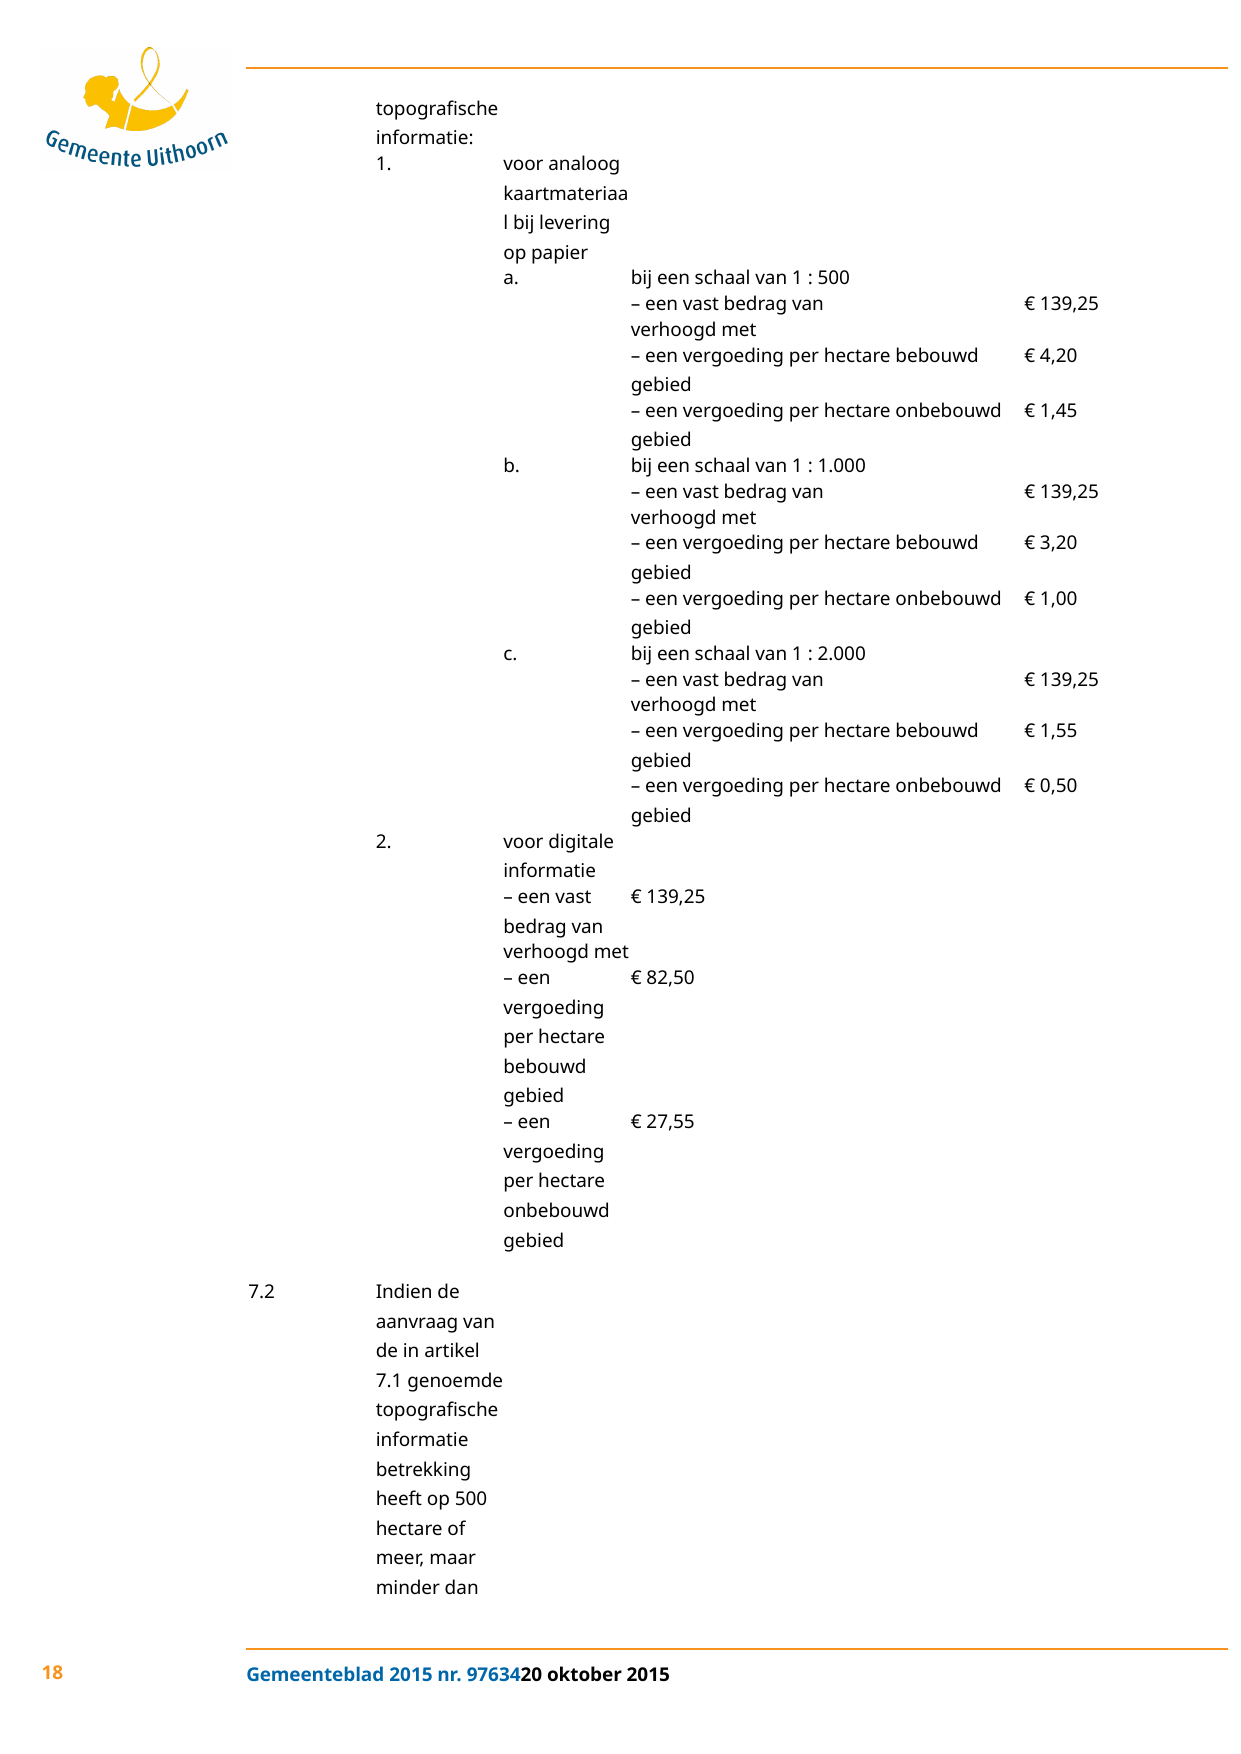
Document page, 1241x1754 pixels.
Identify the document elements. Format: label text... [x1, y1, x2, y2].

table_cell € 4,20 [1024, 342, 1152, 397]
table_cell [376, 530, 503, 585]
table_cell topografische informatie: [376, 95, 503, 150]
table_cell [376, 342, 503, 397]
table_cell € 82,50 [631, 964, 1024, 1108]
table_cell € 27,55 [631, 1109, 1024, 1252]
table_cell [631, 828, 1024, 883]
table_cell [503, 692, 631, 717]
table_cell [248, 1109, 376, 1252]
table_cell [1024, 316, 1152, 342]
table_cell 7.2 [248, 1278, 376, 1600]
table_cell bij een schaal van 1 : 500 [631, 265, 1024, 290]
table_cell [248, 504, 376, 529]
table_cell [376, 1253, 503, 1278]
table_cell 2. [376, 828, 503, 883]
table_cell [1024, 640, 1152, 666]
table_cell b. [503, 453, 631, 478]
table_cell [503, 1278, 631, 1600]
table_cell [503, 478, 631, 504]
table_cell [376, 290, 503, 316]
table_cell [503, 1253, 631, 1278]
table_cell [248, 640, 376, 666]
table_cell [248, 342, 376, 397]
table_cell Indien de aanvraag van de in artikel 7.1 genoemde topografische informatie betrekking heeft op 500 hectare of meer, maar minder dan [376, 1278, 503, 1600]
table_cell [503, 718, 631, 773]
table_cell [503, 585, 631, 640]
table_cell € 1,55 [1024, 718, 1152, 773]
table_cell € 139,25 [1024, 290, 1152, 316]
table_cell [248, 290, 376, 316]
table_cell [248, 478, 376, 504]
table_cell [248, 150, 376, 264]
table_cell – een vergoeding per hectare onbebouwd gebied [631, 585, 1024, 640]
table_cell – een vergoeding per hectare bebouwd gebied [631, 342, 1024, 397]
table_cell [376, 504, 503, 529]
table_cell [631, 1253, 1024, 1278]
table_cell – een vergoeding per hectare onbebouwd gebied [631, 773, 1024, 828]
table_cell – een vergoeding per hectare bebouwd gebied [631, 718, 1024, 773]
table_cell – een vast bedrag van [631, 666, 1024, 692]
table_cell [376, 478, 503, 504]
table_cell € 3,20 [1024, 530, 1152, 585]
table_cell [376, 265, 503, 290]
table_cell [376, 640, 503, 666]
table_cell voor digitale informatie [503, 828, 631, 883]
table_cell [248, 939, 376, 964]
table_cell [376, 453, 503, 478]
table_cell € 139,25 [631, 883, 1024, 939]
table_cell voor analoog kaartmateriaal bij levering op papier [503, 150, 631, 264]
table_cell [376, 585, 503, 640]
table_cell verhoogd met [631, 316, 1024, 342]
table_cell [376, 883, 503, 939]
table_cell [631, 150, 1024, 264]
table_cell [503, 342, 631, 397]
table_cell – een vergoeding per hectare bebouwd gebied [631, 530, 1024, 585]
table_cell verhoogd met [631, 504, 1024, 529]
table_cell [248, 397, 376, 452]
table_cell [376, 939, 503, 964]
table_cell [1024, 265, 1152, 290]
table_cell [503, 95, 631, 150]
table_cell [631, 939, 1024, 964]
table_cell [248, 666, 376, 692]
table_cell [503, 316, 631, 342]
table_cell [503, 504, 631, 529]
table_cell [376, 316, 503, 342]
table_cell a. [503, 265, 631, 290]
table_cell [248, 692, 376, 717]
table_cell [248, 95, 376, 150]
table_cell verhoogd met [631, 692, 1024, 717]
table_cell bij een schaal van 1 : 2.000 [631, 640, 1024, 666]
table_cell [503, 290, 631, 316]
table_cell [376, 964, 503, 1108]
table_cell c. [503, 640, 631, 666]
table_cell [1024, 1253, 1152, 1278]
table_cell [248, 530, 376, 585]
table_cell verhoogd met [503, 939, 631, 964]
table_cell [503, 773, 631, 828]
table_cell – een vergoeding per hectare bebouwd gebied [503, 964, 631, 1108]
table_cell – een vast bedrag van [503, 883, 631, 939]
table_cell [503, 666, 631, 692]
picture [41, 47, 231, 172]
table_cell [248, 773, 376, 828]
table_cell [376, 397, 503, 452]
table_cell [503, 530, 631, 585]
table_cell [376, 718, 503, 773]
table_cell [248, 585, 376, 640]
table_cell [376, 666, 503, 692]
table_cell € 139,25 [1024, 478, 1152, 504]
table_cell [248, 453, 376, 478]
table_cell [376, 692, 503, 717]
table_cell – een vergoeding per hectare onbebouwd gebied [631, 397, 1024, 452]
table_cell 1. [376, 150, 503, 264]
table_cell [503, 397, 631, 452]
table_cell – een vergoeding per hectare onbebouwd gebied [503, 1109, 631, 1252]
table_cell [248, 265, 376, 290]
table_cell [248, 316, 376, 342]
table_cell € 139,25 [1024, 666, 1152, 692]
table_cell € 1,00 [1024, 585, 1152, 640]
table_cell [1024, 453, 1152, 478]
table_cell [1024, 692, 1152, 717]
table_cell € 0,50 [1024, 773, 1152, 828]
table_cell € 1,45 [1024, 397, 1152, 452]
table_cell bij een schaal van 1 : 1.000 [631, 453, 1024, 478]
table_cell [248, 718, 376, 773]
table_cell [248, 1253, 376, 1278]
table_cell [376, 773, 503, 828]
table_cell [1024, 504, 1152, 529]
table_cell – een vast bedrag van [631, 478, 1024, 504]
table_cell [248, 828, 376, 883]
table_cell [248, 964, 376, 1108]
table_cell – een vast bedrag van [631, 290, 1024, 316]
table_cell [248, 883, 376, 939]
table_cell [376, 1109, 503, 1252]
